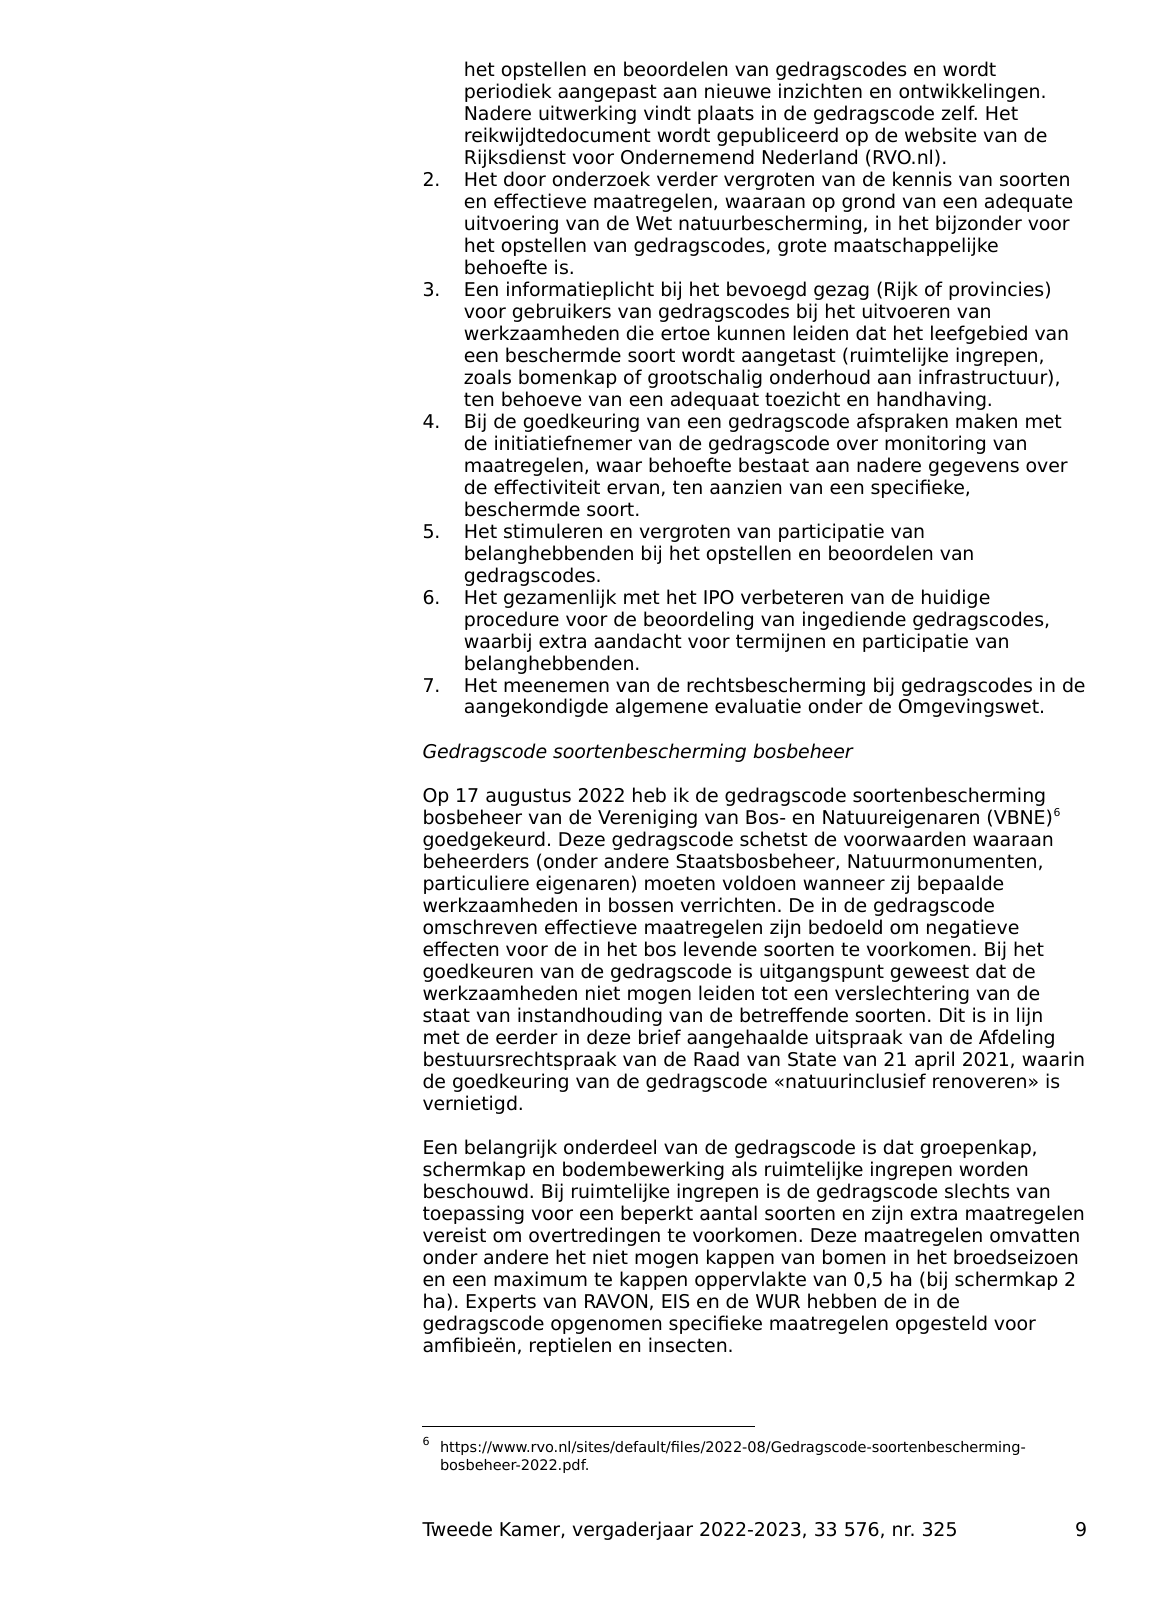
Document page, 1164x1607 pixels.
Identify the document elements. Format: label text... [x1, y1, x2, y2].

text Een belangrijk onderdeel van de gedragscode is dat groepenkap, schermkap en bodembewerking als ruimtelijke ingrepen worden beschouwd. Bij ruimtelijke ingrepen is de gedragscode slechts van toepassing voor een beperkt aantal soorten en zijn extra maatregelen vereist om overtredingen te voorkomen. Deze maatregelen omvatten onder andere het niet mogen kappen van bomen in het broedseizoen en een maximum te kappen oppervlakte van 0,5 ha (bij schermkap 2 ha). Experts van RAVON, EIS en de WUR hebben de in de gedragscode opgenomen specifieke maatregelen opgesteld voor amfibieën, reptielen en insecten. [422, 1137, 1087, 1356]
text Op 17 augustus 2022 heb ik de gedragscode soortenbescherming bosbeheer van de Vereniging van Bos- en Natuureigenaren (VBNE) goedgekeurd. Deze gedragscode schetst de voorwaarden waaraan beheerders (onder andere Staatsbosbeheer, Natuurmonumenten, particuliere eigenaren) moeten voldoen wanneer zij bepaalde werkzaamheden in bossen verrichten. De in de gedragscode omschreven effectieve maatregelen zijn bedoeld om negatieve effecten voor de in het bos levende soorten te voorkomen. Bij het goedkeuren van de gedragscode is uitgangspunt geweest dat de werkzaamheden niet mogen leiden tot een verslechtering van de staat van instandhouding van de betreffende soorten. Dit is in lijn met de eerder in deze brief aangehaalde uitspraak van de Afdeling bestuursrechtspraak van de Raad van State van 21 april 2021, waarin de goedkeuring van de gedragscode «natuurinclusief renoveren» is vernietigd. [422, 785, 1087, 1114]
text 2. Het door onderzoek verder vergroten van de kennis van soorten en effectieve maatregelen, waaraan op grond van een adequate uitvoering van de Wet natuurbescherming, in het bijzonder voor het opstellen van gedragscodes, grote maatschappelijke behoefte is. [422, 169, 1087, 279]
text 3. Een informatieplicht bij het bevoegd gezag (Rijk of provincies) voor gebruikers van gedragscodes bij het uitvoeren van werkzaamheden die ertoe kunnen leiden dat het leefgebied van een beschermde soort wordt aangetast (ruimtelijke ingrepen, zoals bomenkap of grootschalig onderhoud aan infrastructuur), ten behoeve van een adequaat toezicht en handhaving. [422, 279, 1087, 411]
subtitle Gedragscode soortenbescherming bosbeheer [422, 741, 1087, 763]
text 5. Het stimuleren en vergroten van participatie van belanghebbenden bij het opstellen en beoordelen van gedragscodes. [422, 521, 1087, 587]
text https://www.rvo.nl/sites/default/files/2022-08/Gedragscode-soortenbescherming-bosbeheer-2022.pdf. [422, 1435, 1087, 1474]
text 6. Het gezamenlijk met het IPO verbeteren van de huidige procedure voor de beoordeling van ingediende gedragscodes, waarbij extra aandacht voor termijnen en participatie van belanghebbenden. [422, 587, 1087, 674]
text 4. Bij de goedkeuring van een gedragscode afspraken maken met de initiatiefnemer van de gedragscode over monitoring van maatregelen, waar behoefte bestaat aan nadere gegevens over de effectiviteit ervan, ten aanzien van een specifieke, beschermde soort. [422, 411, 1087, 521]
text het opstellen en beoordelen van gedragscodes en wordt periodiek aangepast aan nieuwe inzichten en ontwikkelingen. Nadere uitwerking vindt plaats in de gedragscode zelf. Het reikwijdtedocument wordt gepubliceerd op de website van de Rijksdienst voor Ondernemend Nederland (RVO.nl). [422, 59, 1087, 169]
text 7. Het meenemen van de rechtsbescherming bij gedragscodes in de aangekondigde algemene evaluatie onder de Omgevingswet. [422, 674, 1087, 718]
